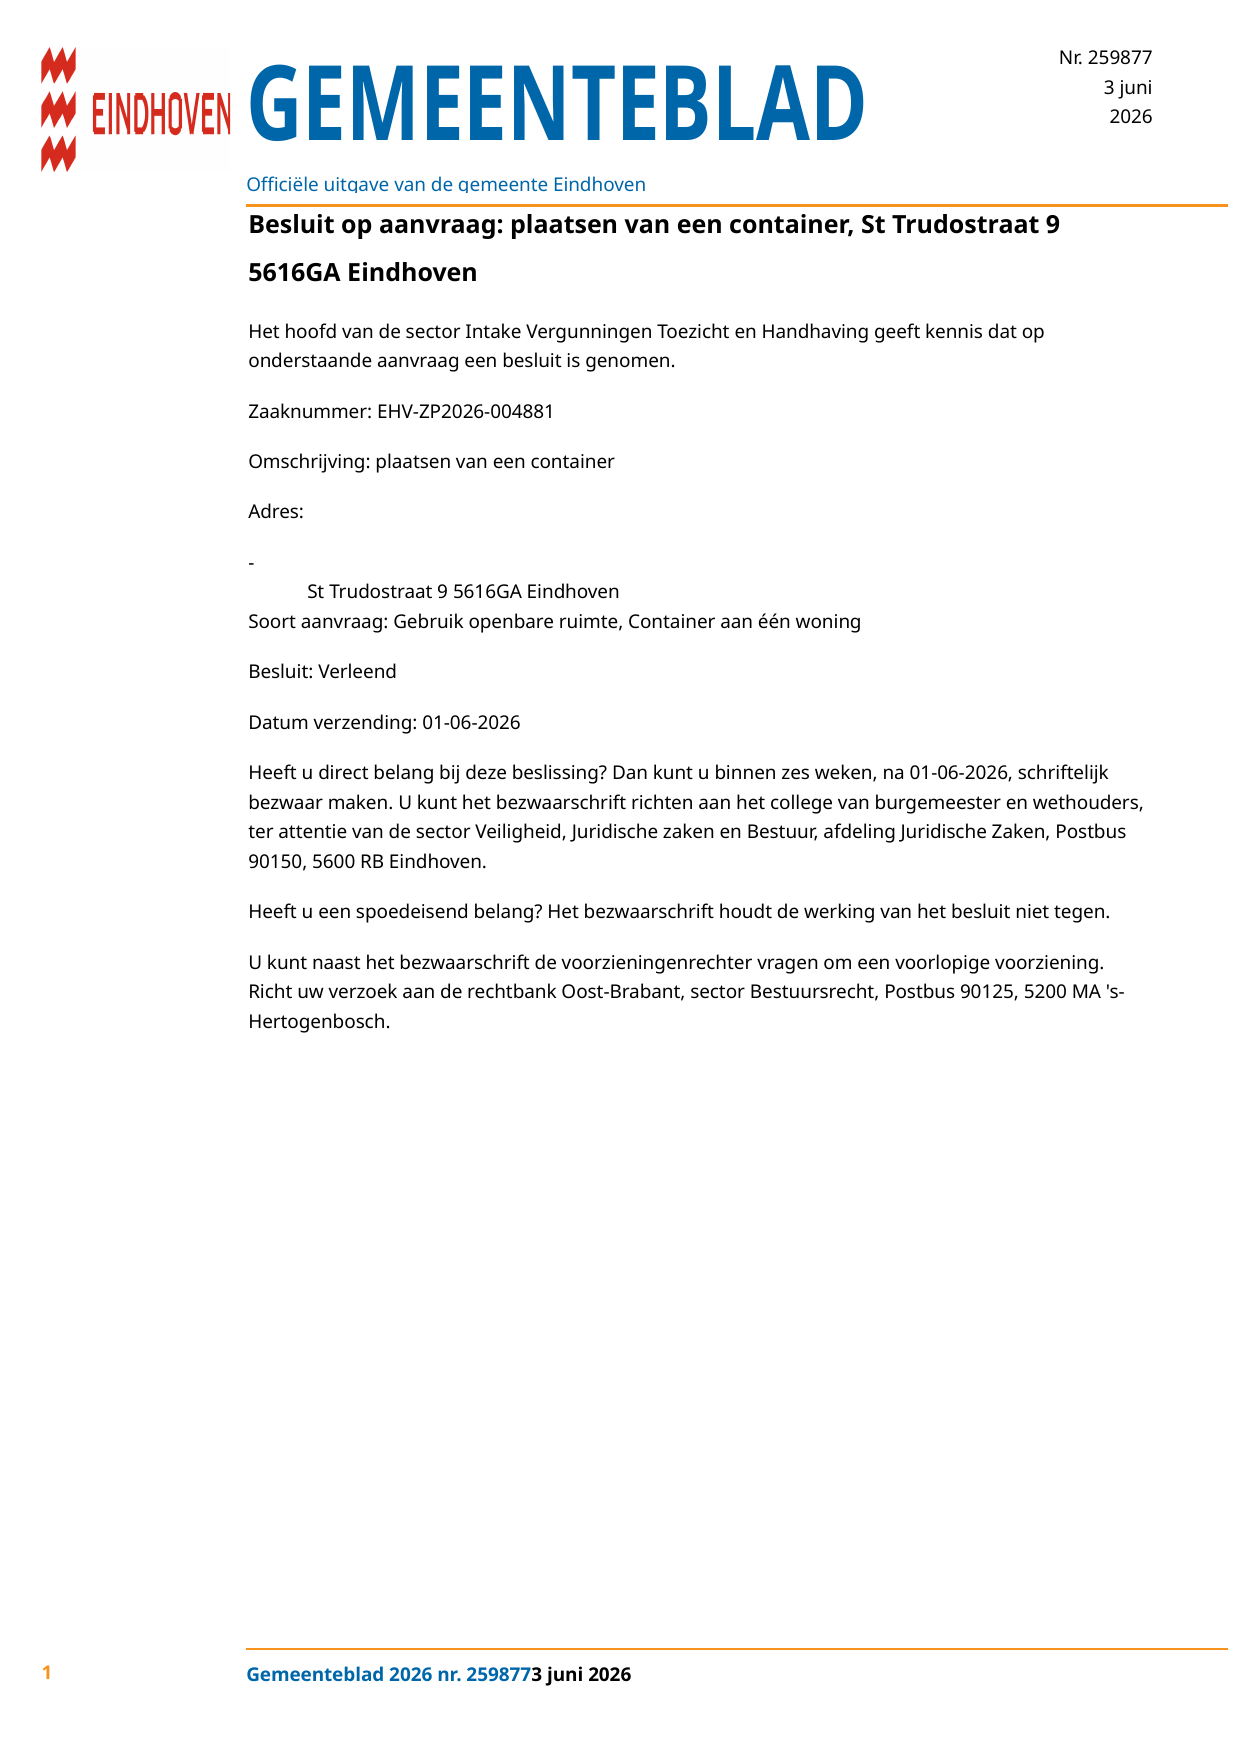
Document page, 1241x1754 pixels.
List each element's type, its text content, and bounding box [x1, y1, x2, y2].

text Soort aanvraag: Gebruik openbare ruimte, Container aan één woning [248, 608, 1152, 634]
text Het hoofd van de sector Intake Vergunningen Toezicht en Handhaving geeft kennis dat op onderstaande aanvraag een besluit is genomen. [248, 318, 1152, 373]
picture [41, 47, 231, 172]
text Heeft u een spoedeisend belang? Het bezwaarschrift houdt de werking van het besluit niet tegen. [248, 899, 1152, 924]
text Besluit: Verleend [248, 659, 1152, 684]
list St Trudostraat 9 5616GA Eindhoven [248, 579, 1152, 604]
text Adres: [248, 499, 1152, 524]
text Heeft u direct belang bij deze beslissing? Dan kunt u binnen zes weken, na 01-06-2026, schriftelijk bezwaar maken. U kunt het bezwaarschrift richten aan het college van burgemeester en wethouders, ter attentie van de sector Veiligheid, Juridische zaken en Bestuur, afdeling Juridische Zaken, Postbus 90150, 5600 RB Eindhoven. [248, 759, 1152, 874]
text Omschrijving: plaatsen van een container [248, 448, 1152, 474]
text Datum verzending: 01-06-2026 [248, 709, 1152, 735]
text Besluit op aanvraag: plaatsen van een container, St Trudostraat 9 5616GA Eindhoven [248, 207, 1152, 288]
text U kunt naast het bezwaarschrift de voorzieningenrechter vragen om een voorlopige voorziening. Richt uw verzoek aan de rechtbank Oost-Brabant, sector Bestuursrecht, Postbus 90125, 5200 MA 's-Hertogenbosch. [248, 949, 1152, 1034]
text Zaaknummer: EHV-ZP2026-004881 [248, 398, 1152, 424]
